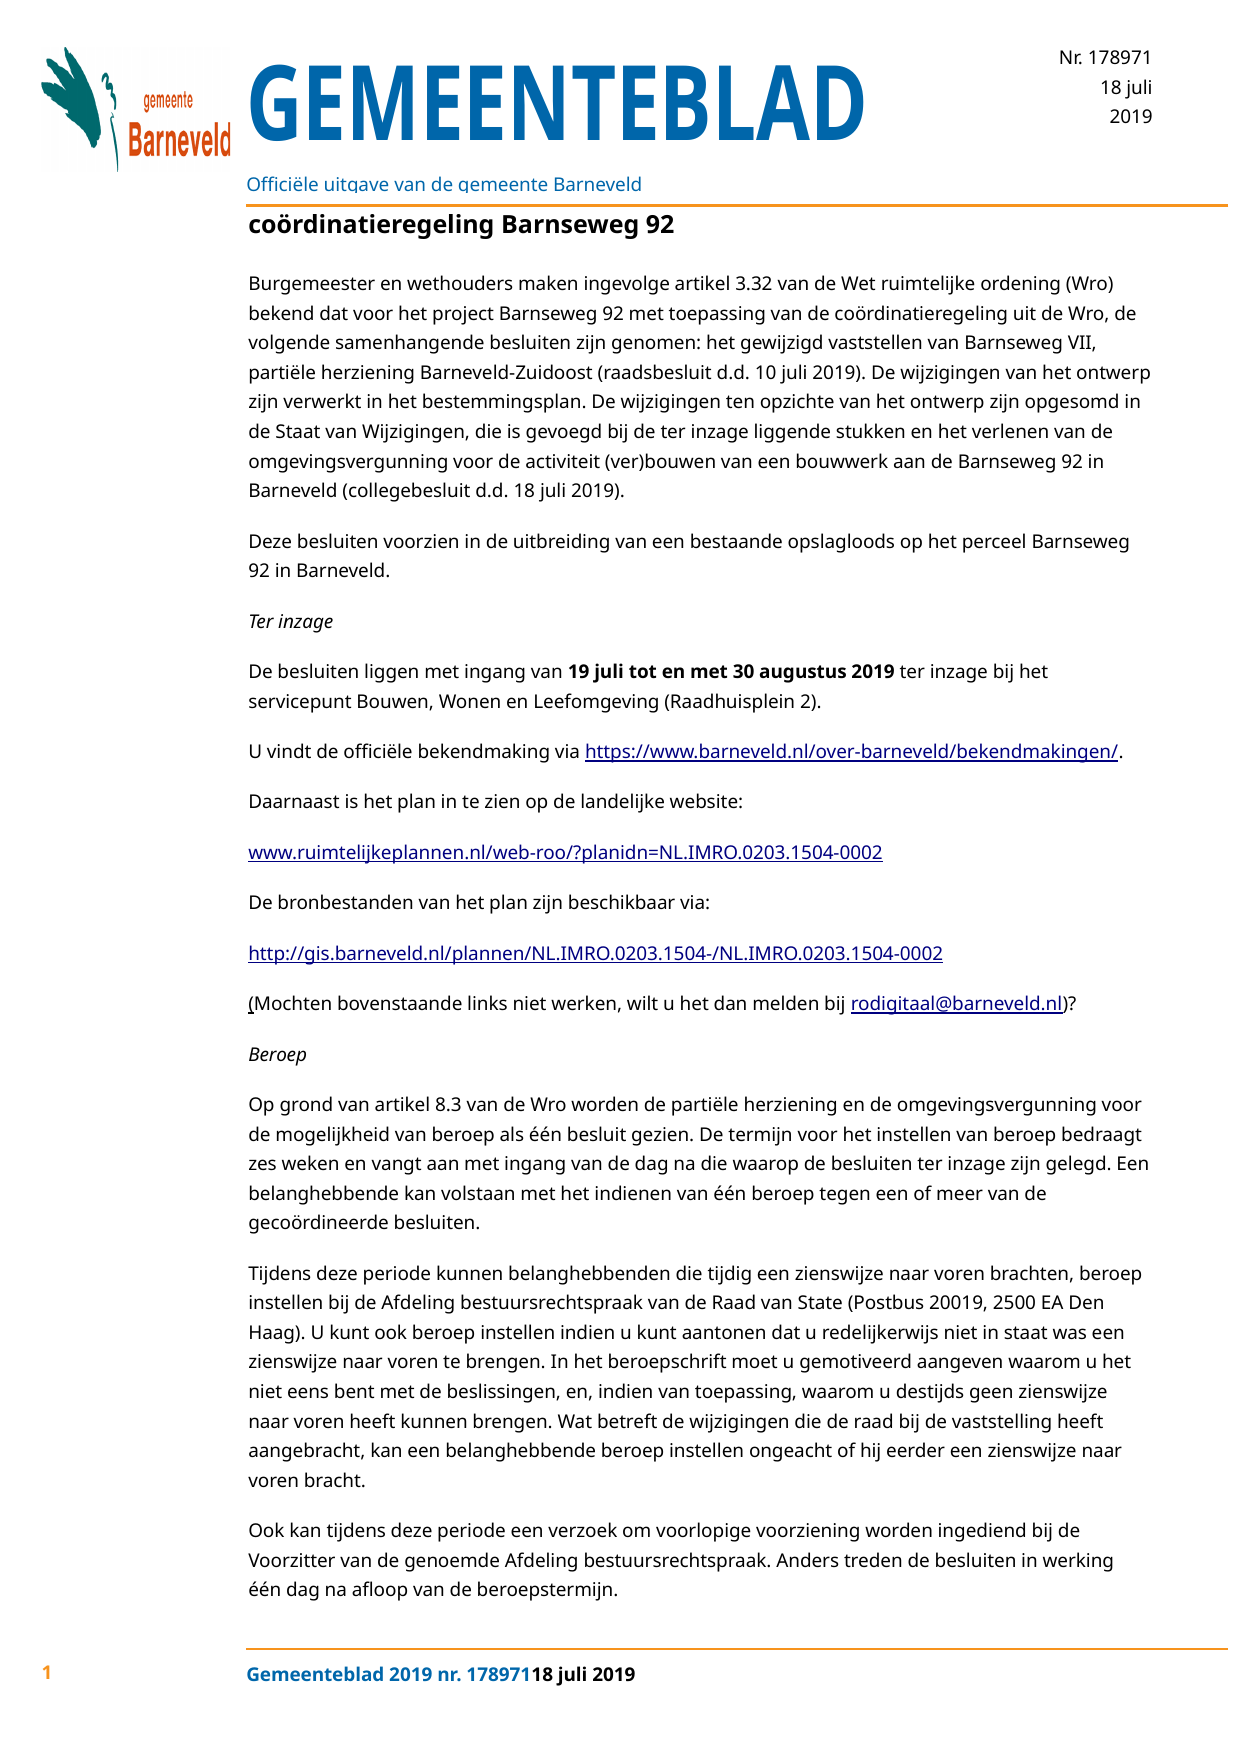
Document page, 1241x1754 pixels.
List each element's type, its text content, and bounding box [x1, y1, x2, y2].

text www.ruimtelijkeplannen.nl/web-roo/?planidn=NL.IMRO.0203.1504-0002 [248, 839, 1152, 865]
text Beroep [248, 1041, 1152, 1066]
text coördinatieregeling Barnseweg 92 [248, 207, 1152, 241]
text Deze besluiten voorzien in de uitbreiding van een bestaande opslagloods op het perceel Barnseweg 92 in Barneveld. [248, 528, 1152, 583]
text De besluiten liggen met ingang van 19 juli tot en met 30 augustus 2019 ter inzage bij het servicepunt Bouwen, Wonen en Leefomgeving (Raadhuisplein 2). [248, 658, 1152, 713]
text U vindt de officiële bekendmaking via https://www.barneveld.nl/over-barneveld/bekendmakingen/. [248, 738, 1152, 764]
text (Mochten bovenstaande links niet werken, wilt u het dan melden bij rodigitaal@barneveld.nl)? [248, 990, 1152, 1016]
text De bronbestanden van het plan zijn beschikbaar via: [248, 889, 1152, 915]
text Ook kan tijdens deze periode een verzoek om voorlopige voorziening worden ingediend bij de Voorzitter van de genoemde Afdeling bestuursrechtspraak. Anders treden de besluiten in werking één dag na afloop van de beroepstermijn. [248, 1517, 1152, 1602]
text Burgemeester en wethouders maken ingevolge artikel 3.32 van de Wet ruimtelijke ordening (Wro) bekend dat voor het project Barnseweg 92 met toepassing van de coördinatieregeling uit de Wro, de volgende samenhangende besluiten zijn genomen: het gewijzigd vaststellen van Barnseweg VII, partiële herziening Barneveld-Zuidoost (raadsbesluit d.d. 10 juli 2019). De wijzigingen van het ontwerp zijn verwerkt in het bestemmingsplan. De wijzigingen ten opzichte van het ontwerp zijn opgesomd in de Staat van Wijzigingen, die is gevoegd bij de ter inzage liggende stukken en het verlenen van de omgevingsvergunning voor de activiteit (ver)bouwen van een bouwwerk aan de Barnseweg 92 in Barneveld (collegebesluit d.d. 18 juli 2019). [248, 270, 1152, 503]
text http://gis.barneveld.nl/plannen/NL.IMRO.0203.1504-/NL.IMRO.0203.1504-0002 [248, 940, 1152, 966]
text Tijdens deze periode kunnen belanghebbenden die tijdig een zienswijze naar voren brachten, beroep instellen bij de Afdeling bestuursrechtspraak van de Raad van State (Postbus 20019, 2500 EA Den Haag). U kunt ook beroep instellen indien u kunt aantonen dat u redelijkerwijs niet in staat was een zienswijze naar voren te brengen. In het beroepschrift moet u gemotiveerd aangeven waarom u het niet eens bent met de beslissingen, en, indien van toepassing, waarom u destijds geen zienswijze naar voren heeft kunnen brengen. Wat betreft de wijzigingen die de raad bij de vaststelling heeft aangebracht, kan een belanghebbende beroep instellen ongeacht of hij eerder een zienswijze naar voren bracht. [248, 1260, 1152, 1493]
text Op grond van artikel 8.3 van de Wro worden de partiële herziening en de omgevingsvergunning voor de mogelijkheid van beroep als één besluit gezien. De termijn voor het instellen van beroep bedraagt zes weken en vangt aan met ingang van de dag na die waarop de besluiten ter inzage zijn gelegd. Een belanghebbende kan volstaan met het indienen van één beroep tegen een of meer van de gecoördineerde besluiten. [248, 1091, 1152, 1235]
text Daarnaast is het plan in te zien op de landelijke website: [248, 789, 1152, 814]
picture [41, 47, 231, 172]
text Ter inzage [248, 608, 1152, 633]
